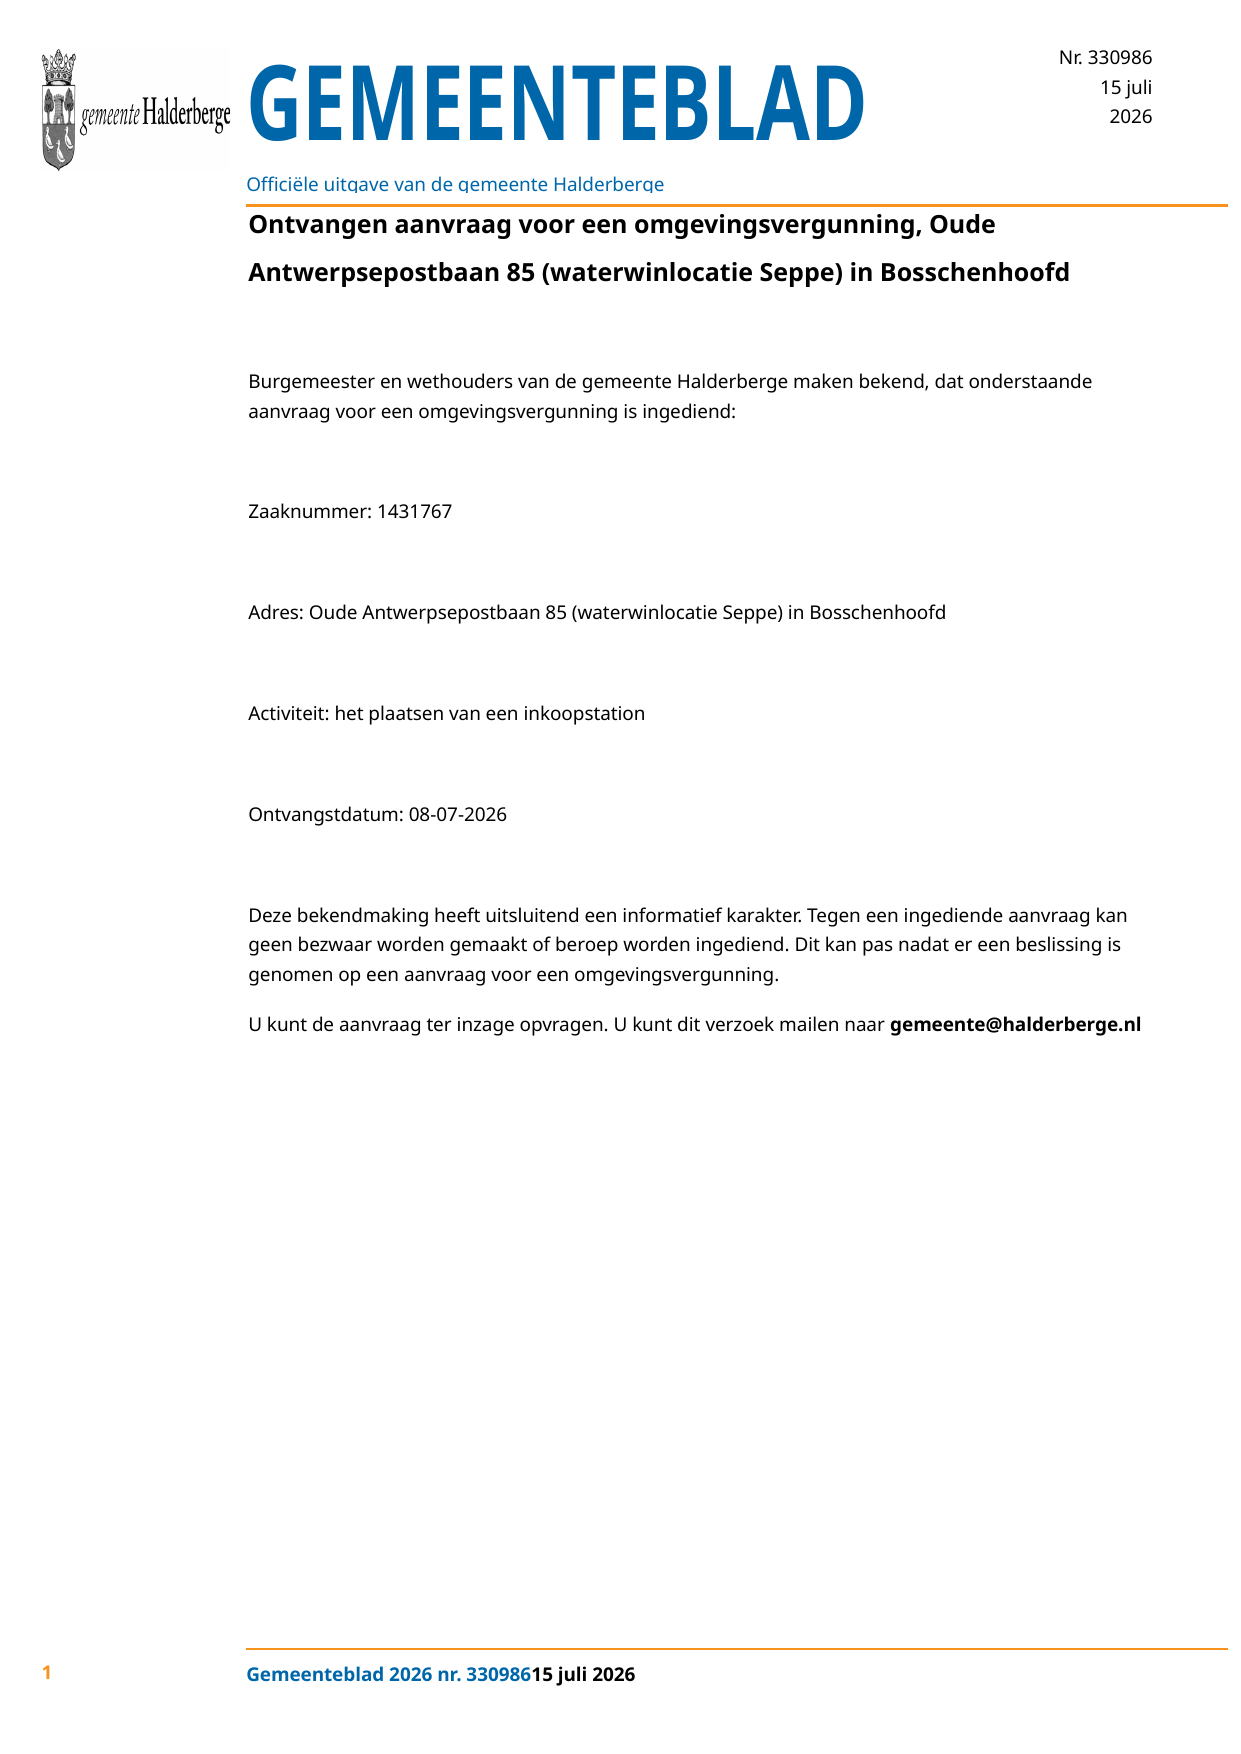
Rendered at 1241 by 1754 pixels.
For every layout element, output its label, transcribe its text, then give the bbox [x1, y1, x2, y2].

text Deze bekendmaking heeft uitsluitend een informatief karakter. Tegen een ingediende aanvraag kan geen bezwaar worden gemaakt of beroep worden ingediend. Dit kan pas nadat er een beslissing is genomen op een aanvraag voor een omgevingsvergunning. [248, 902, 1152, 987]
text Ontvangen aanvraag voor een omgevingsvergunning, Oude Antwerpsepostbaan 85 (waterwinlocatie Seppe) in Bosschenhoofd [248, 207, 1152, 288]
text Burgemeester en wethouders van de gemeente Halderberge maken bekend, dat onderstaande aanvraag voor een omgevingsvergunning is ingediend: [248, 368, 1152, 424]
text Zaaknummer: 1431767 [248, 499, 1152, 524]
text Adres: Oude Antwerpsepostbaan 85 (waterwinlocatie Seppe) in Bosschenhoofd [248, 599, 1152, 625]
picture [41, 47, 231, 172]
text Ontvangstdatum: 08-07-2026 [248, 801, 1152, 827]
text Activiteit: het plaatsen van een inkoopstation [248, 700, 1152, 726]
text U kunt de aanvraag ter inzage opvragen. U kunt dit verzoek mailen naar gemeente@halderberge.nl [248, 1012, 1152, 1037]
